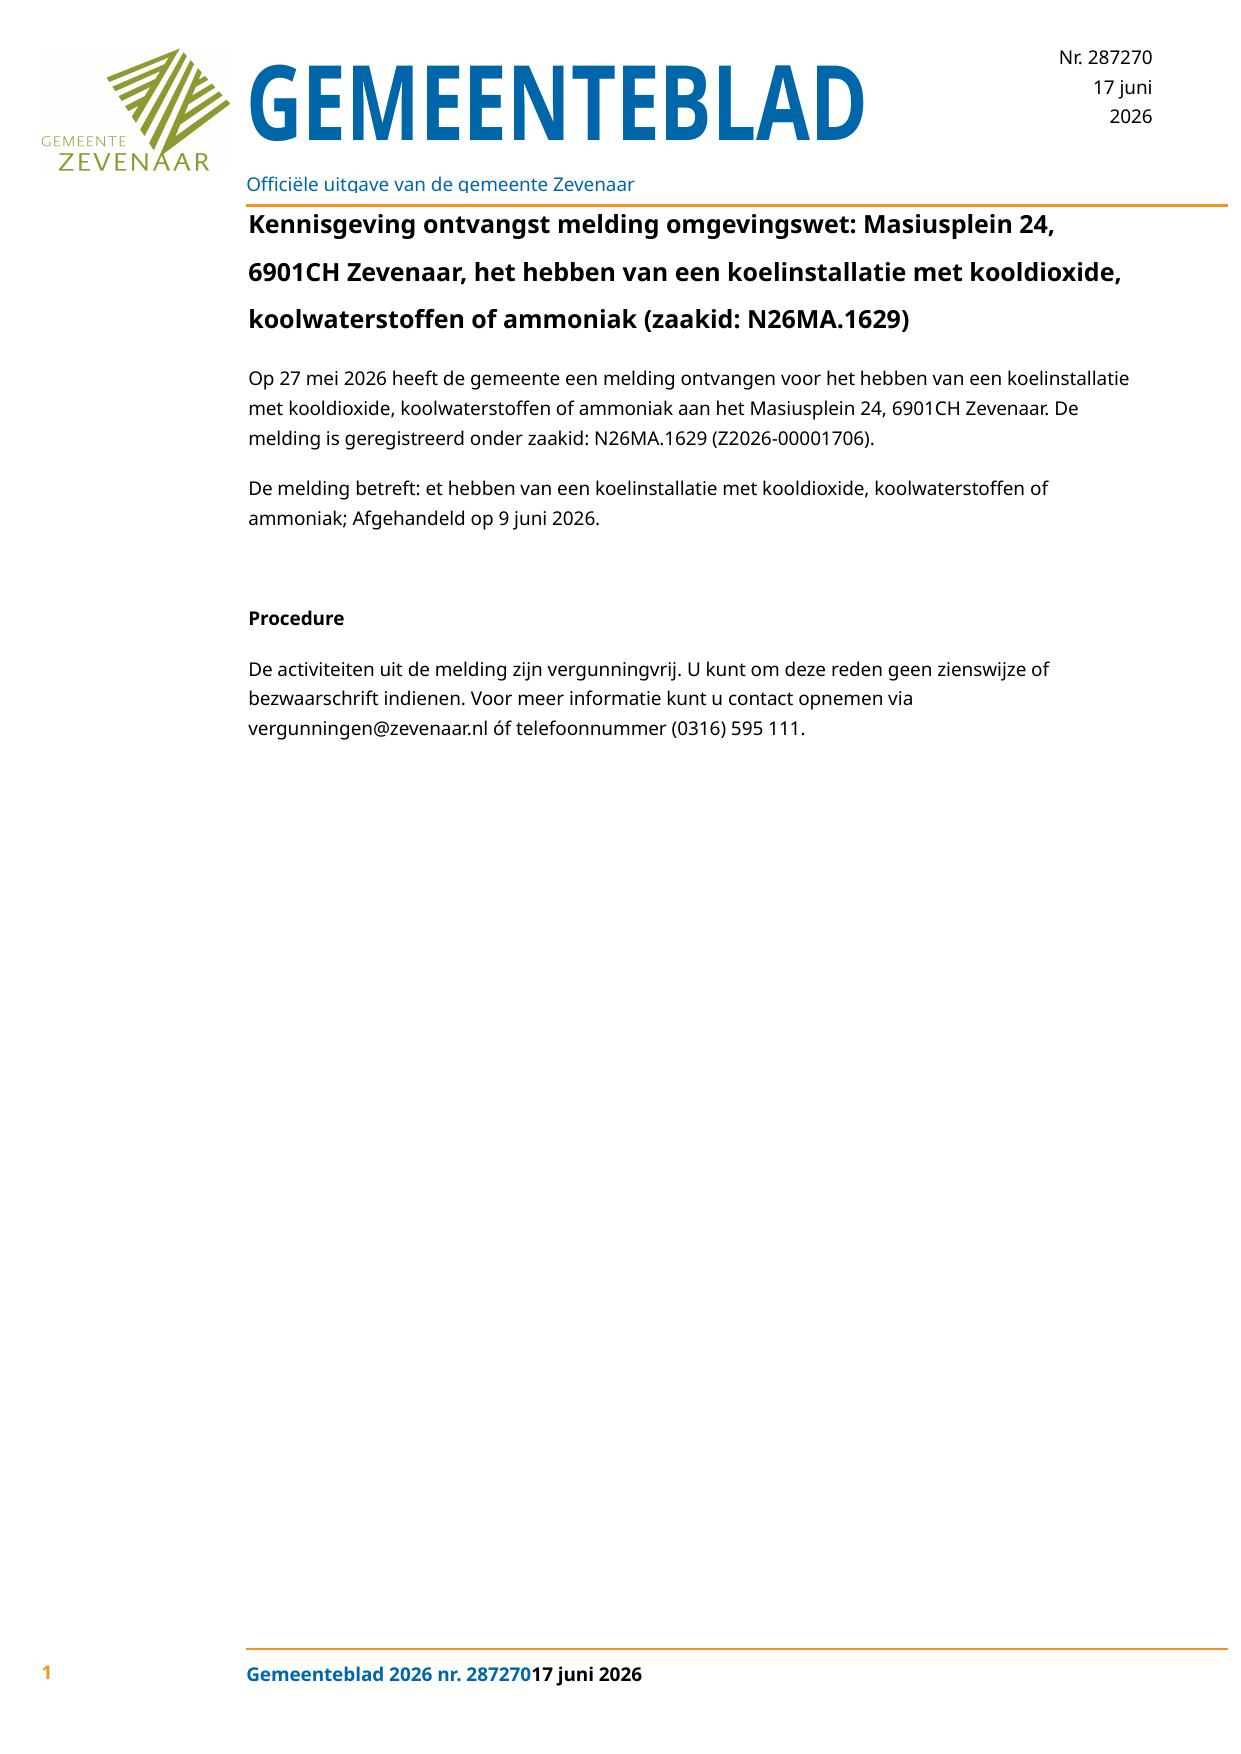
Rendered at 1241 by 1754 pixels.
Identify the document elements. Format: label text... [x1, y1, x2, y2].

text Procedure [248, 606, 1152, 631]
text De activiteiten uit de melding zijn vergunningvrij. U kunt om deze reden geen zienswijze of bezwaarschrift indienen. Voor meer informatie kunt u contact opnemen via vergunningen@zevenaar.nl óf telefoonnummer (0316) 595 111. [248, 656, 1152, 741]
text Kennisgeving ontvangst melding omgevingswet: Masiusplein 24, 6901CH Zevenaar, het hebben van een koelinstallatie met kooldioxide, koolwaterstoffen of ammoniak (zaakid: N26MA.1629) [248, 207, 1152, 336]
text Op 27 mei 2026 heeft de gemeente een melding ontvangen voor het hebben van een koelinstallatie met kooldioxide, koolwaterstoffen of ammoniak aan het Masiusplein 24, 6901CH Zevenaar. De melding is geregistreerd onder zaakid: N26MA.1629 (Z2026-00001706). [248, 366, 1152, 450]
text De melding betreft: et hebben van een koelinstallatie met kooldioxide, koolwaterstoffen of ammoniak; Afgehandeld op 9 juni 2026. [248, 475, 1152, 530]
picture [41, 47, 231, 172]
